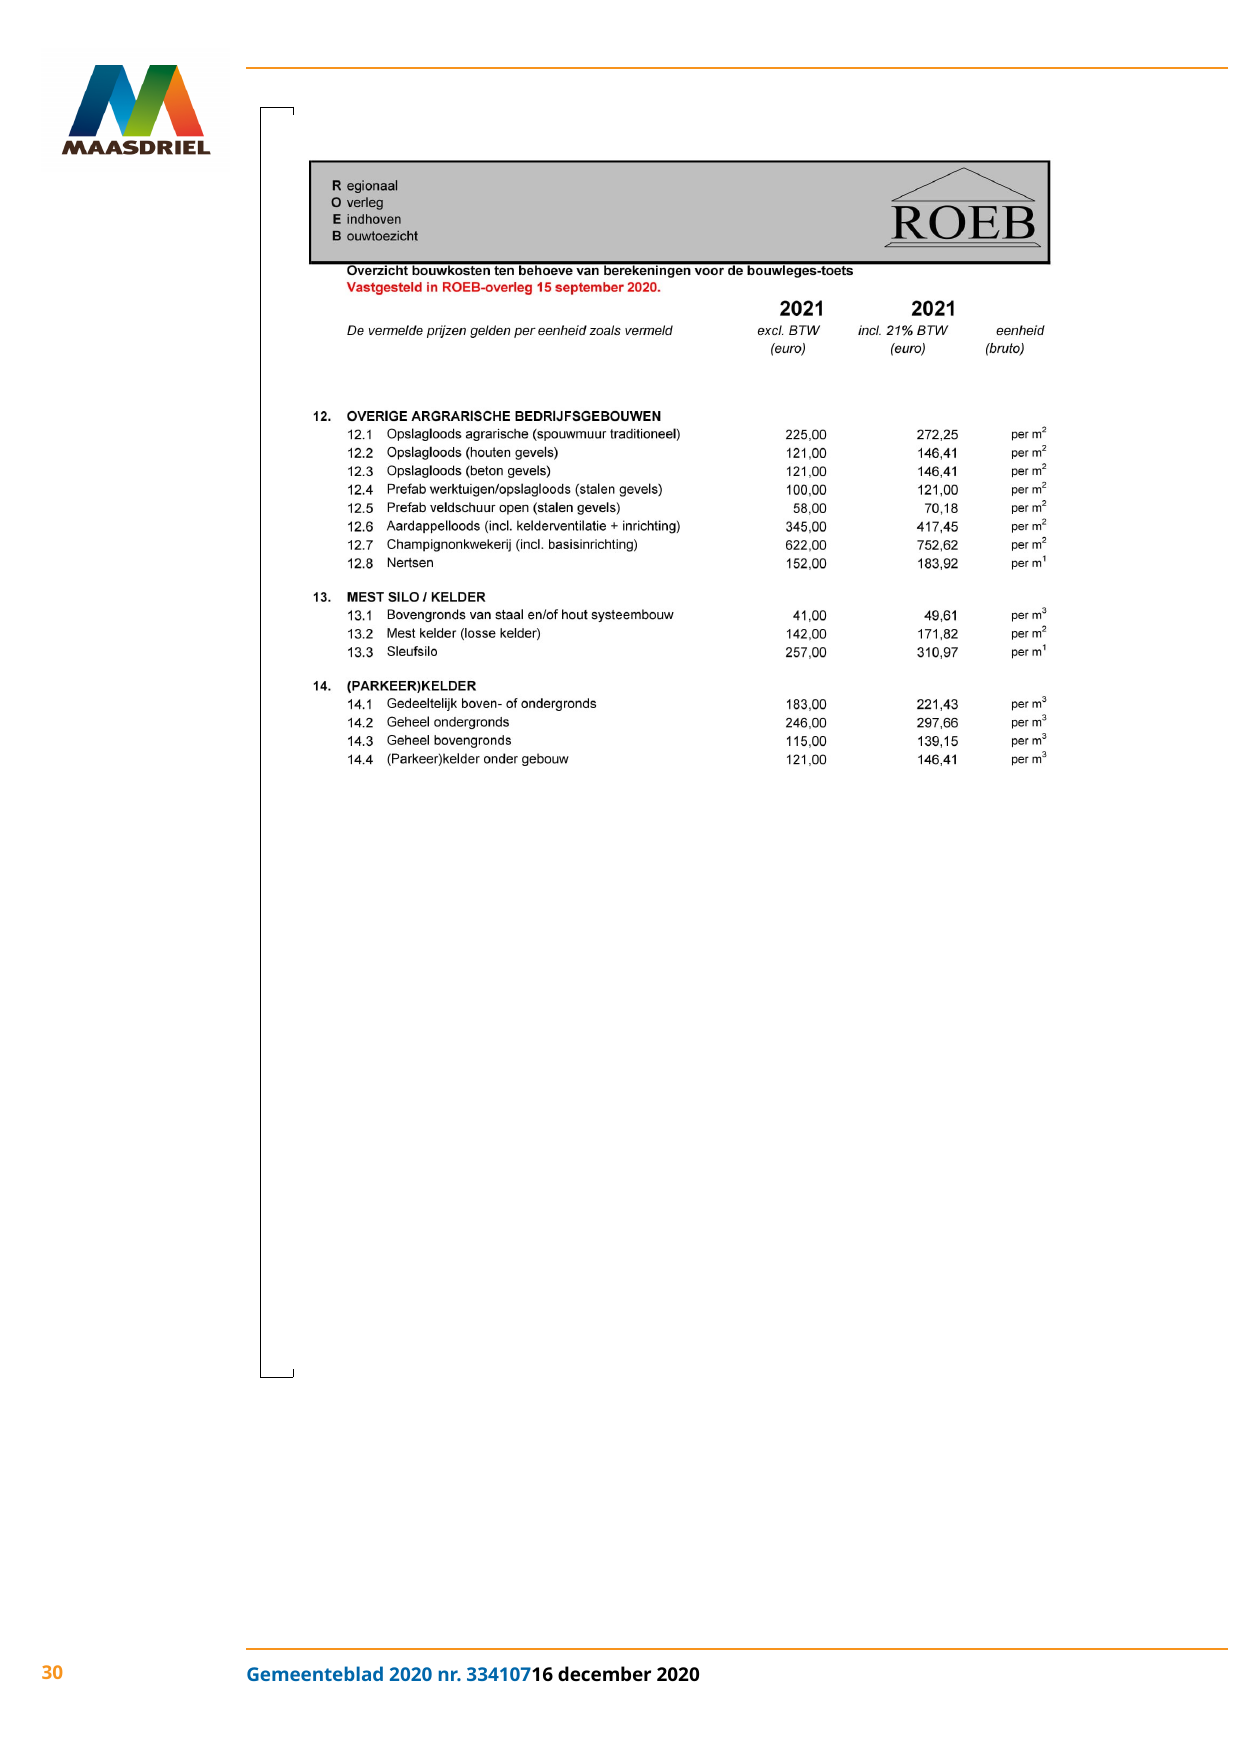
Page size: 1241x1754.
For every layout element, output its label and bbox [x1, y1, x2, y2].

picture [41, 47, 231, 172]
picture [268, 115, 1155, 1369]
